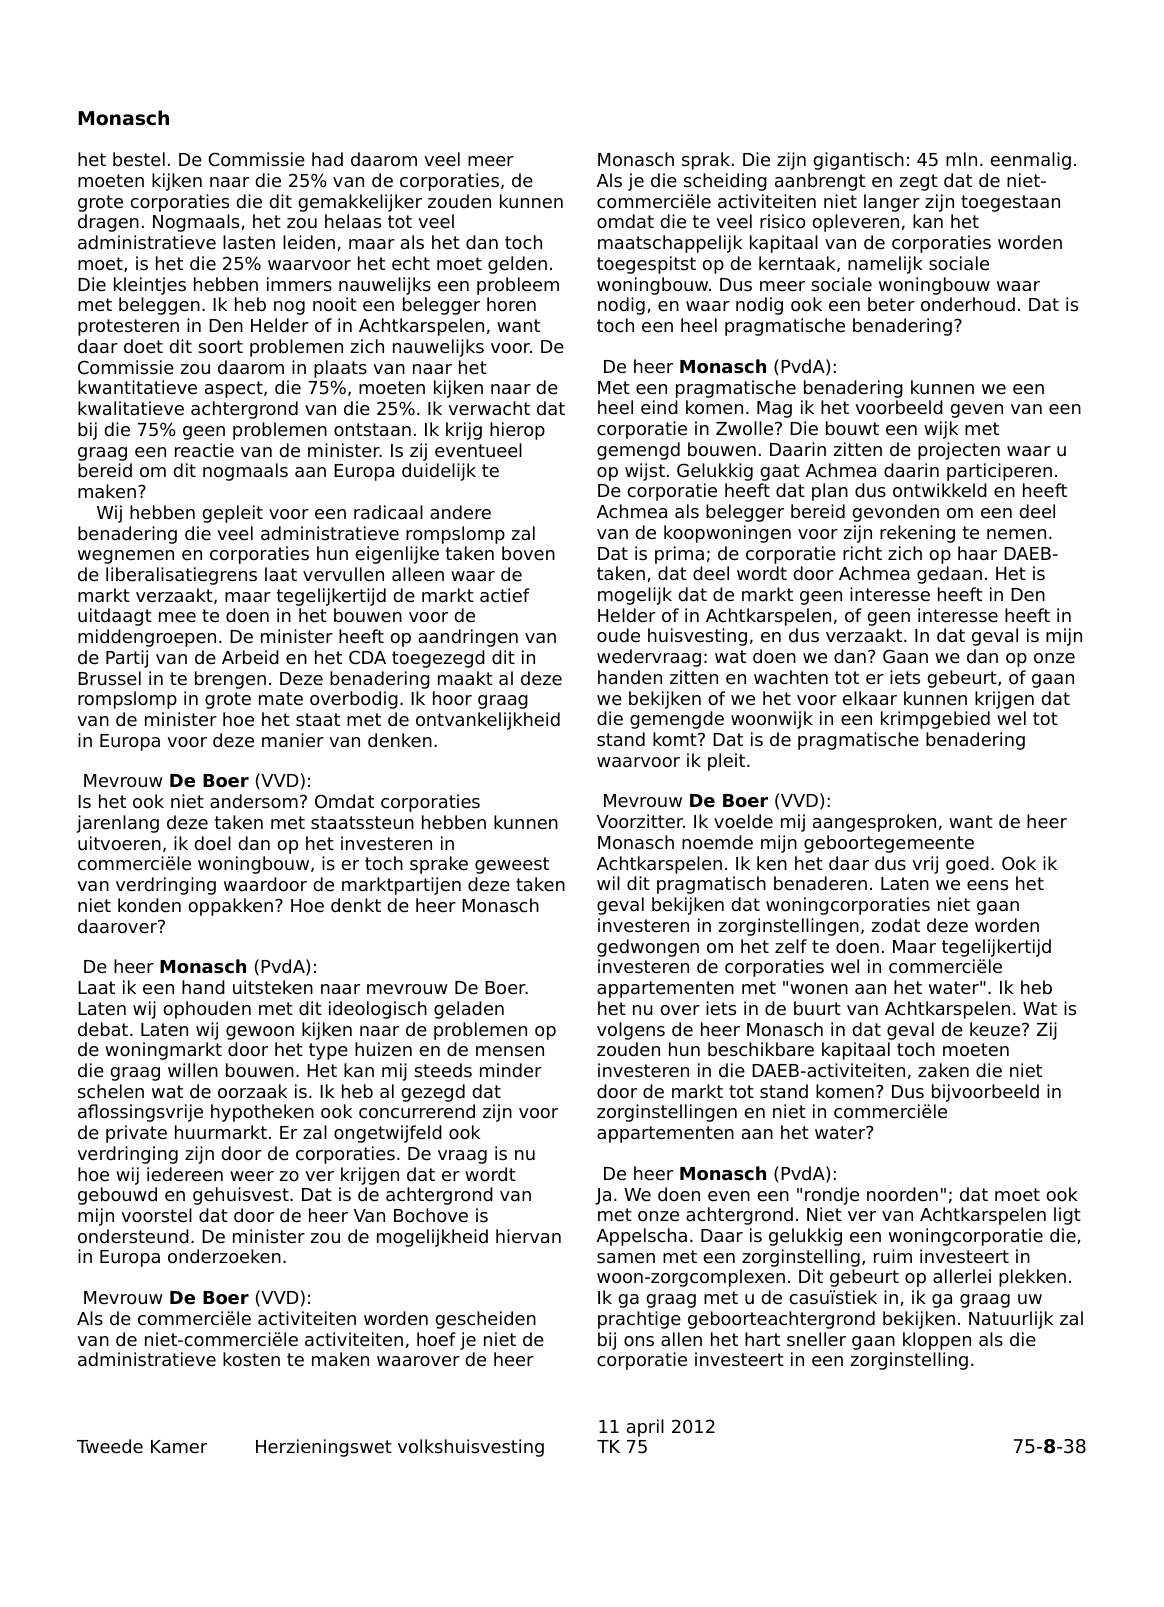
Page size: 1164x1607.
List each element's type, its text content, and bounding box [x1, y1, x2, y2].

text Ja. We doen even een "rondje noorden"; dat moet ook met onze achtergrond. Niet ver van Achtkarspelen ligt Appelscha. Daar is gelukkig een woningcorporatie die, samen met een zorginstelling, ruim investeert in woon-zorgcomplexen. Dit gebeurt op allerlei plekken. Ik ga graag met u de casuïstiek in, ik ga graag uw prachtige geboorteachtergrond bekijken. Natuurlijk zal bij ons allen het hart sneller gaan kloppen als die corporatie investeert in een zorginstelling. [596, 1184, 1087, 1371]
text Laat ik een hand uitsteken naar mevrouw De Boer. Laten wij ophouden met dit ideologisch geladen debat. Laten wij gewoon kijken naar de problemen op de woningmarkt door het type huizen en de mensen die graag willen bouwen. Het kan mij steeds minder schelen wat de oorzaak is. Ik heb al gezegd dat aflossingsvrije hypotheken ook concurrerend zijn voor de private huurmarkt. Er zal ongetwijfeld ook verdringing zijn door de corporaties. De vraag is nu hoe wij iedereen weer zo ver krijgen dat er wordt gebouwd en gehuisvest. Dat is de achtergrond van mijn voorstel dat door de heer Van Bochove is ondersteund. De minister zou de mogelijkheid hiervan in Europa onderzoeken. [77, 978, 567, 1268]
text Mevrouw De Boer (VVD): [77, 771, 567, 792]
text het bestel. De Commissie had daarom veel meer moeten kijken naar die 25% van de corporaties, de grote corporaties die dit gemakkelijker zouden kunnen dragen. Nogmaals, het zou helaas tot veel administratieve lasten leiden, maar als het dan toch moet, is het die 25% waarvoor het echt moet gelden. Die kleintjes hebben immers nauwelijks een probleem met beleggen. Ik heb nog nooit een belegger horen protesteren in Den Helder of in Achtkarspelen, want daar doet dit soort problemen zich nauwelijks voor. De Commissie zou daarom in plaats van naar het kwantitatieve aspect, die 75%, moeten kijken naar de kwalitatieve achtergrond van die 25%. Ik verwacht dat bij die 75% geen problemen ontstaan. Ik krijg hierop graag een reactie van de minister. Is zij eventueel bereid om dit nogmaals aan Europa duidelijk te maken? [77, 150, 567, 503]
text De heer Monasch (PvdA): [596, 357, 1087, 377]
text Is het ook niet andersom? Omdat corporaties jarenlang deze taken met staatssteun hebben kunnen uitvoeren, ik doel dan op het investeren in commerciële woningbouw, is er toch sprake geweest van verdringing waardoor de marktpartijen deze taken niet konden oppakken? Hoe denkt de heer Monasch daarover? [77, 792, 567, 937]
text Voorzitter. Ik voelde mij aangesproken, want de heer Monasch noemde mijn geboortegemeente Achtkarspelen. Ik ken het daar dus vrij goed. Ook ik wil dit pragmatisch benaderen. Laten we eens het geval bekijken dat woningcorporaties niet gaan investeren in zorginstellingen, zodat deze worden gedwongen om het zelf te doen. Maar tegelijkertijd investeren de corporaties wel in commerciële appartementen met "wonen aan het water". Ik heb het nu over iets in de buurt van Achtkarspelen. Wat is volgens de heer Monasch in dat geval de keuze? Zij zouden hun beschikbare kapitaal toch moeten investeren in die DAEB-activiteiten, zaken die niet door de markt tot stand komen? Dus bijvoorbeeld in zorginstellingen en niet in commerciële appartementen aan het water? [596, 812, 1087, 1144]
text Mevrouw De Boer (VVD): [77, 1288, 567, 1309]
text Mevrouw De Boer (VVD): [596, 791, 1087, 812]
text Wij hebben gepleit voor een radicaal andere benadering die veel administratieve rompslomp zal wegnemen en corporaties hun eigenlijke taken boven de liberalisatiegrens laat vervullen alleen waar de markt verzaakt, maar tegelijkertijd de markt actief uitdaagt mee te doen in het bouwen voor de middengroepen. De minister heeft op aandringen van de Partij van de Arbeid en het CDA toegezegd dit in Brussel in te brengen. Deze benadering maakt al deze rompslomp in grote mate overbodig. Ik hoor graag van de minister hoe het staat met de ontvankelijkheid in Europa voor deze manier van denken. [77, 503, 567, 751]
text De heer Monasch (PvdA): [77, 957, 567, 978]
text Als de commerciële activiteiten worden gescheiden van de niet-commerciële activiteiten, hoef je niet de administratieve kosten te maken waarover de heer [77, 1309, 567, 1371]
text De heer Monasch (PvdA): [596, 1164, 1087, 1184]
text Monasch sprak. Die zijn gigantisch: 45 mln. eenmalig. Als je die scheiding aanbrengt en zegt dat de niet-commerciële activiteiten niet langer zijn toegestaan omdat die te veel risico opleveren, kan het maatschappelijk kapitaal van de corporaties worden toegespitst op de kerntaak, namelijk sociale woningbouw. Dus meer sociale woningbouw waar nodig, en waar nodig ook een beter onderhoud. Dat is toch een heel pragmatische benadering? [596, 150, 1087, 337]
text Met een pragmatische benadering kunnen we een heel eind komen. Mag ik het voorbeeld geven van een corporatie in Zwolle? Die bouwt een wijk met gemengd bouwen. Daarin zitten de projecten waar u op wijst. Gelukkig gaat Achmea daarin participeren. De corporatie heeft dat plan dus ontwikkeld en heeft Achmea als belegger bereid gevonden om een deel van de koopwoningen voor zijn rekening te nemen. Dat is prima; de corporatie richt zich op haar DAEB-taken, dat deel wordt door Achmea gedaan. Het is mogelijk dat de markt geen interesse heeft in Den Helder of in Achtkarspelen, of geen interesse heeft in oude huisvesting, en dus verzaakt. In dat geval is mijn wedervraag: wat doen we dan? Gaan we dan op onze handen zitten en wachten tot er iets gebeurt, of gaan we bekijken of we het voor elkaar kunnen krijgen dat die gemengde woonwijk in een krimpgebied wel tot stand komt? Dat is de pragmatische benadering waarvoor ik pleit. [596, 377, 1087, 771]
